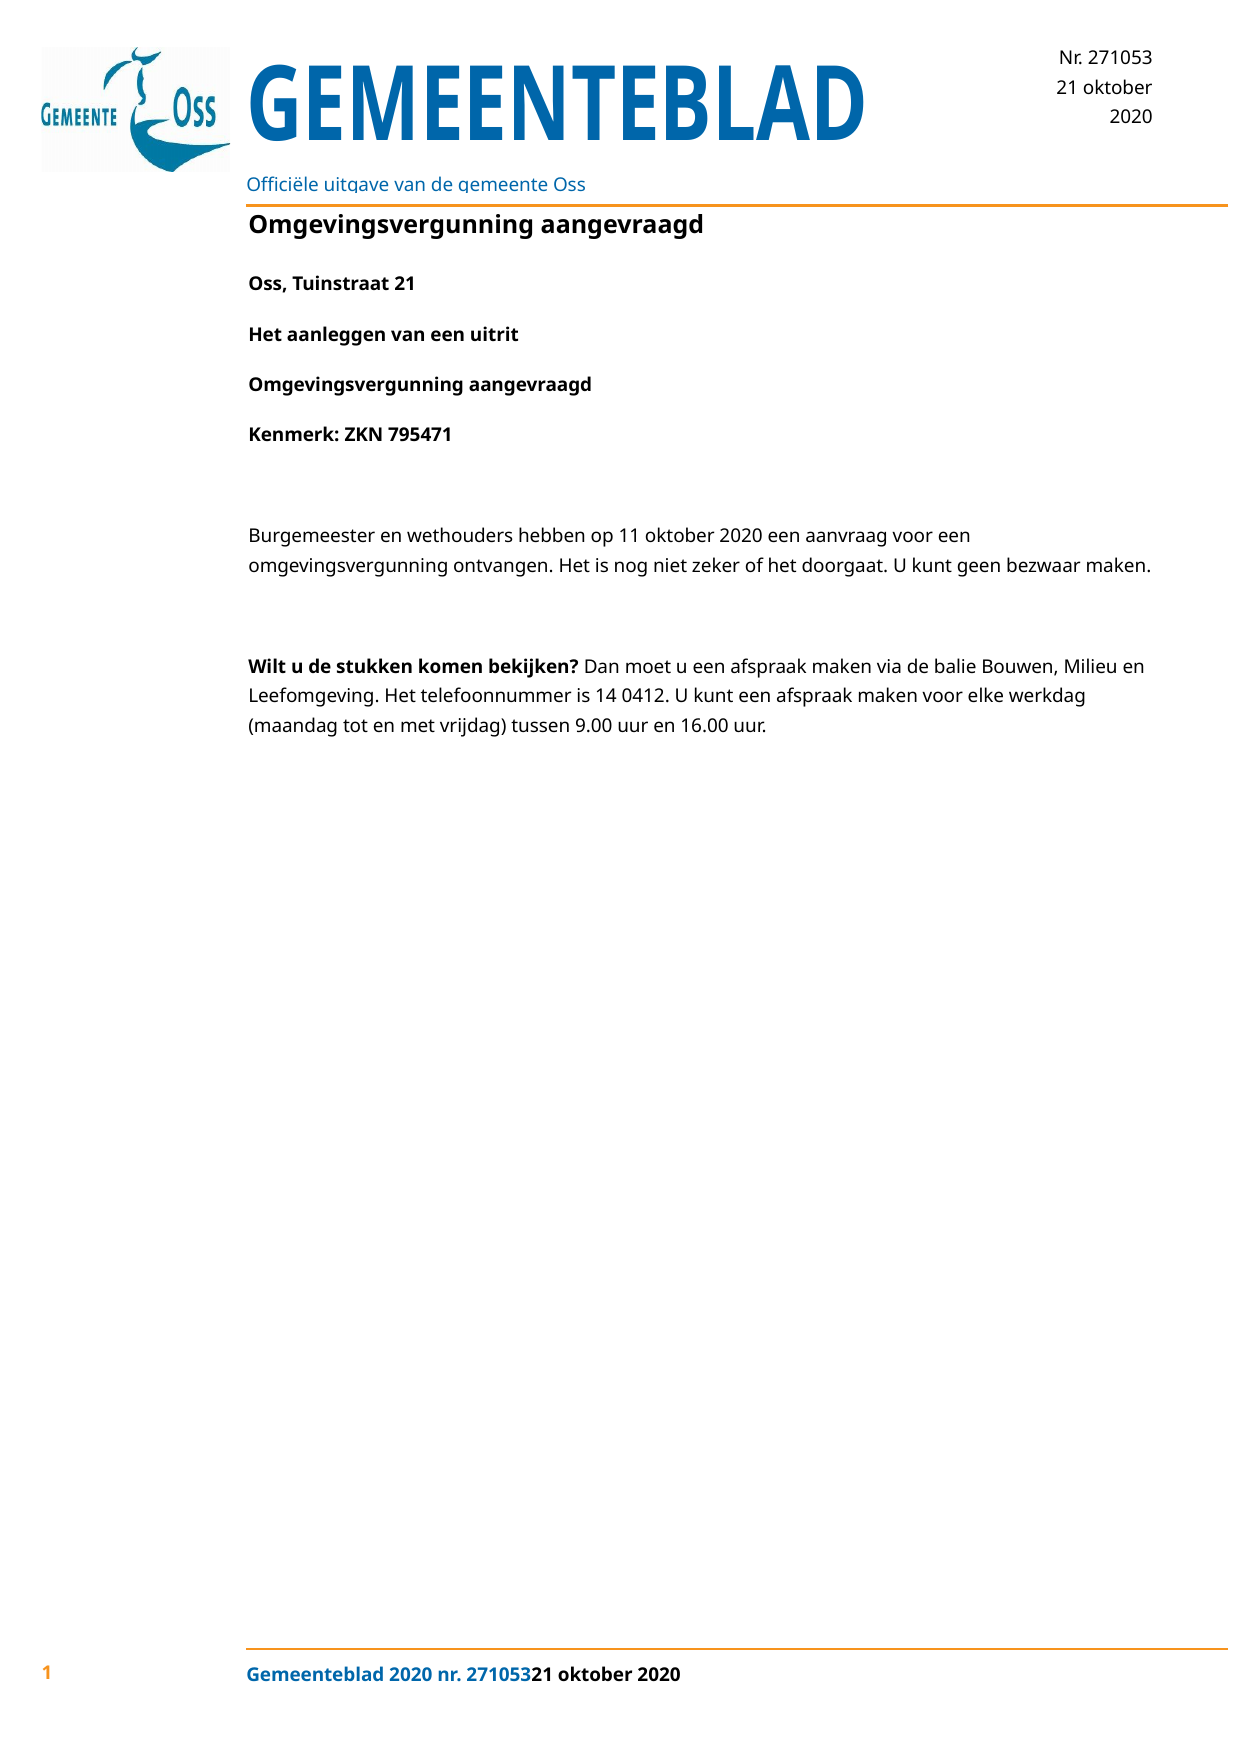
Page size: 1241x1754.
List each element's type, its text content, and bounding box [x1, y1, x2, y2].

picture [41, 47, 231, 172]
text Wilt u de stukken komen bekijken? Dan moet u een afspraak maken via de balie Bouwen, Milieu en Leefomgeving. Het telefoonnummer is 14 0412. U kunt een afspraak maken voor elke werkdag (maandag tot en met vrijdag) tussen 9.00 uur en 16.00 uur. [248, 653, 1152, 738]
text Het aanleggen van een uitrit [248, 321, 1152, 346]
text Kenmerk: ZKN 795471 [248, 422, 1152, 447]
text Omgevingsvergunning aangevraagd [248, 207, 1152, 241]
text Omgevingsvergunning aangevraagd [248, 371, 1152, 397]
text Burgemeester en wethouders hebben op 11 oktober 2020 een aanvraag voor een omgevingsvergunning ontvangen. Het is nog niet zeker of het doorgaat. U kunt geen bezwaar maken. [248, 522, 1152, 578]
text Oss, Tuinstraat 21 [248, 270, 1152, 296]
